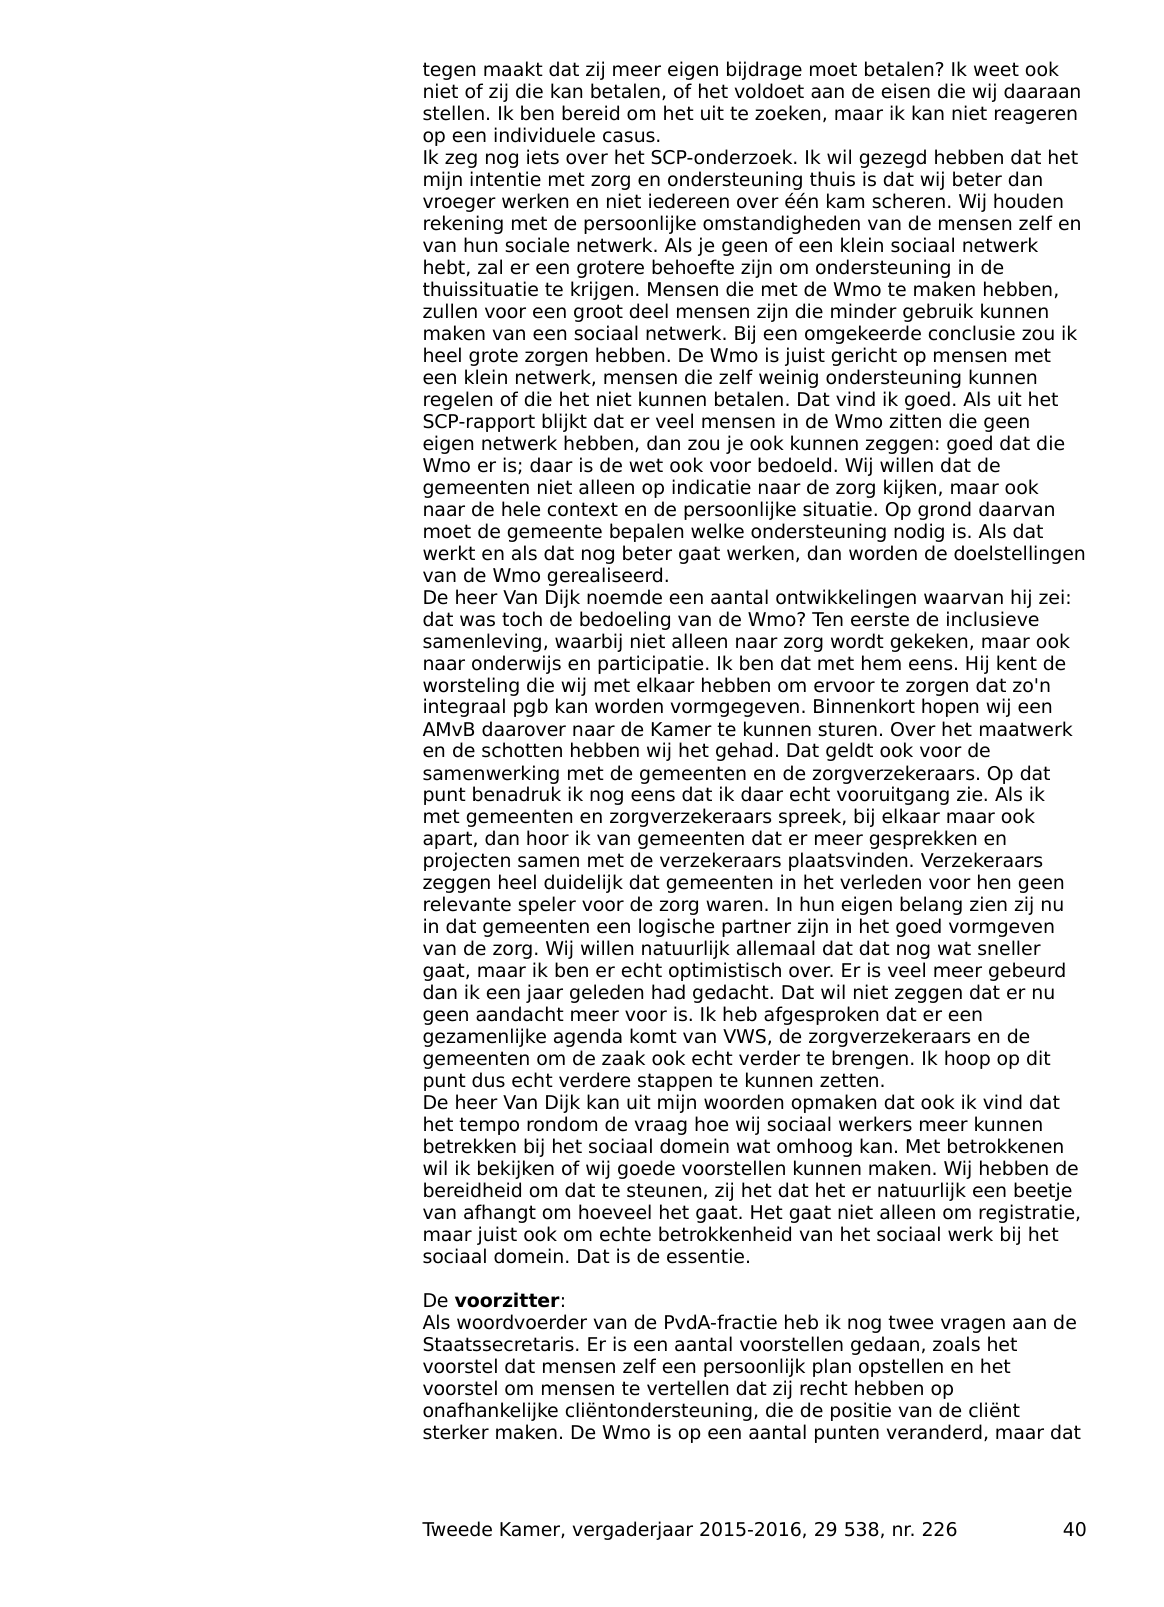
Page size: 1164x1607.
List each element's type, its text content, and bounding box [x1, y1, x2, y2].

text Ik zeg nog iets over het SCP-onderzoek. Ik wil gezegd hebben dat het mijn intentie met zorg en ondersteuning thuis is dat wij beter dan vroeger werken en niet iedereen over één kam scheren. Wij houden rekening met de persoonlijke omstandigheden van de mensen zelf en van hun sociale netwerk. Als je geen of een klein sociaal netwerk hebt, zal er een grotere behoefte zijn om ondersteuning in de thuissituatie te krijgen. Mensen die met de Wmo te maken hebben, zullen voor een groot deel mensen zijn die minder gebruik kunnen maken van een sociaal netwerk. Bij een omgekeerde conclusie zou ik heel grote zorgen hebben. De Wmo is juist gericht op mensen met een klein netwerk, mensen die zelf weinig ondersteuning kunnen regelen of die het niet kunnen betalen. Dat vind ik goed. Als uit het SCP-rapport blijkt dat er veel mensen in de Wmo zitten die geen eigen netwerk hebben, dan zou je ook kunnen zeggen: goed dat die Wmo er is; daar is de wet ook voor bedoeld. Wij willen dat de gemeenten niet alleen op indicatie naar de zorg kijken, maar ook naar de hele context en de persoonlijke situatie. Op grond daarvan moet de gemeente bepalen welke ondersteuning nodig is. Als dat werkt en als dat nog beter gaat werken, dan worden de doelstellingen van de Wmo gerealiseerd. [422, 147, 1087, 587]
text Als woordvoerder van de PvdA-fractie heb ik nog twee vragen aan de Staatssecretaris. Er is een aantal voorstellen gedaan, zoals het voorstel dat mensen zelf een persoonlijk plan opstellen en het voorstel om mensen te vertellen dat zij recht hebben op onafhankelijke cliëntondersteuning, die de positie van de cliënt sterker maken. De Wmo is op een aantal punten veranderd, maar dat [422, 1312, 1087, 1444]
text De heer Van Dijk noemde een aantal ontwikkelingen waarvan hij zei: dat was toch de bedoeling van de Wmo? Ten eerste de inclusieve samenleving, waarbij niet alleen naar zorg wordt gekeken, maar ook naar onderwijs en participatie. Ik ben dat met hem eens. Hij kent de worsteling die wij met elkaar hebben om ervoor te zorgen dat zo'n integraal pgb kan worden vormgegeven. Binnenkort hopen wij een AMvB daarover naar de Kamer te kunnen sturen. Over het maatwerk en de schotten hebben wij het gehad. Dat geldt ook voor de samenwerking met de gemeenten en de zorgverzekeraars. Op dat punt benadruk ik nog eens dat ik daar echt vooruitgang zie. Als ik met gemeenten en zorgverzekeraars spreek, bij elkaar maar ook apart, dan hoor ik van gemeenten dat er meer gesprekken en projecten samen met de verzekeraars plaatsvinden. Verzekeraars zeggen heel duidelijk dat gemeenten in het verleden voor hen geen relevante speler voor de zorg waren. In hun eigen belang zien zij nu in dat gemeenten een logische partner zijn in het goed vormgeven van de zorg. Wij willen natuurlijk allemaal dat dat nog wat sneller gaat, maar ik ben er echt optimistisch over. Er is veel meer gebeurd dan ik een jaar geleden had gedacht. Dat wil niet zeggen dat er nu geen aandacht meer voor is. Ik heb afgesproken dat er een gezamenlijke agenda komt van VWS, de zorgverzekeraars en de gemeenten om de zaak ook echt verder te brengen. Ik hoop op dit punt dus echt verdere stappen te kunnen zetten. [422, 587, 1087, 1092]
text De heer Van Dijk kan uit mijn woorden opmaken dat ook ik vind dat het tempo rondom de vraag hoe wij sociaal werkers meer kunnen betrekken bij het sociaal domein wat omhoog kan. Met betrokkenen wil ik bekijken of wij goede voorstellen kunnen maken. Wij hebben de bereidheid om dat te steunen, zij het dat het er natuurlijk een beetje van afhangt om hoeveel het gaat. Het gaat niet alleen om registratie, maar juist ook om echte betrokkenheid van het sociaal werk bij het sociaal domein. Dat is de essentie. [422, 1092, 1087, 1268]
text tegen maakt dat zij meer eigen bijdrage moet betalen? Ik weet ook niet of zij die kan betalen, of het voldoet aan de eisen die wij daaraan stellen. Ik ben bereid om het uit te zoeken, maar ik kan niet reageren op een individuele casus. [422, 59, 1087, 147]
text De voorzitter: [422, 1290, 1087, 1312]
